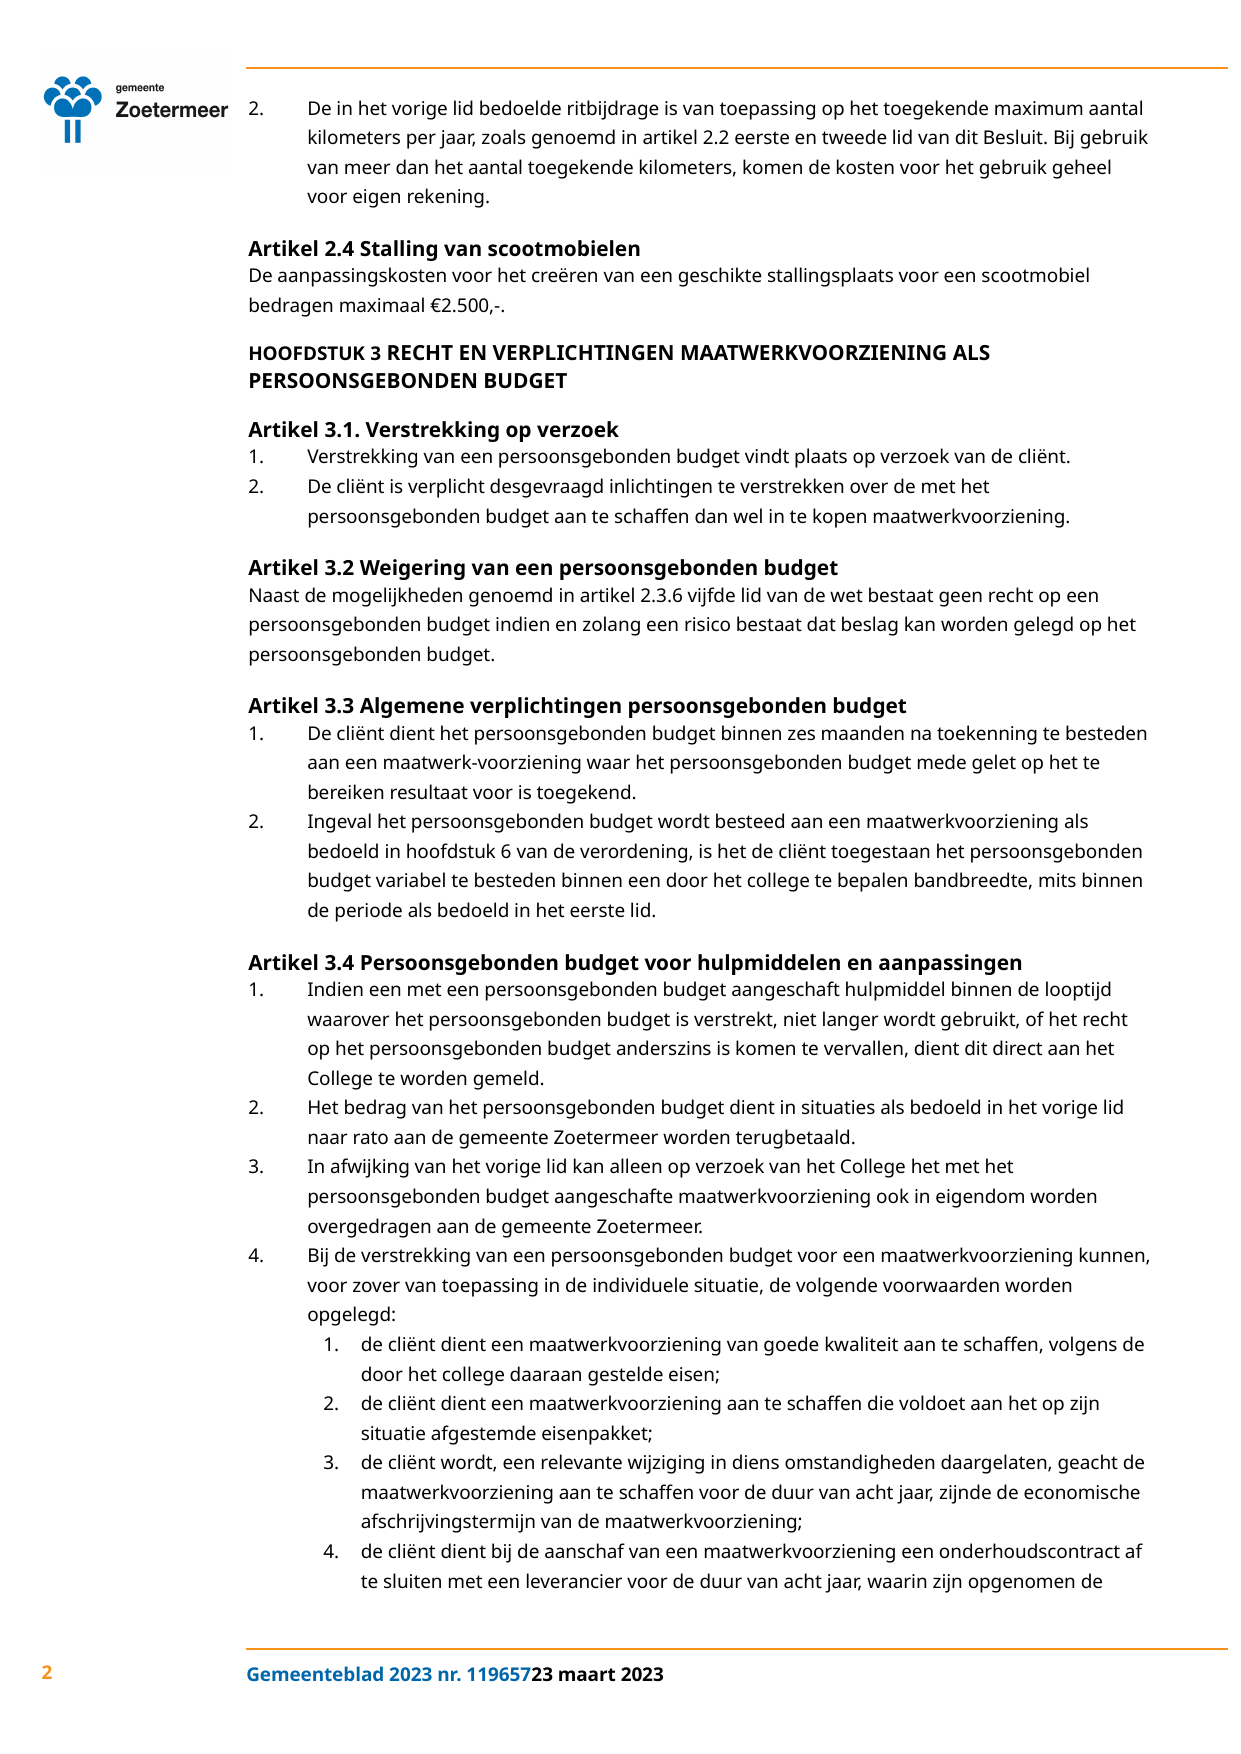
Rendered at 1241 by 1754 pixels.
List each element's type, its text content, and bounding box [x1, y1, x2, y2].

list De cliënt is verplicht desgevraagd inlichtingen te verstrekken over de met het persoonsgebonden budget aan te schaffen dan wel in te kopen maatwerkvoorziening. [248, 473, 1152, 529]
text Artikel 3.2 Weigering van een persoonsgebonden budget [248, 553, 1152, 582]
text Artikel 2.4 Stalling van scootmobielen [248, 234, 1152, 262]
list Het bedrag van het persoonsgebonden budget dient in situaties als bedoeld in het vorige lid naar rato aan de gemeente Zoetermeer worden terugbetaald. [248, 1094, 1152, 1150]
text Artikel 3.4 Persoonsgebonden budget voor hulpmiddelen en aanpassingen [248, 948, 1152, 976]
list de cliënt dient bij de aanschaf van een maatwerkvoorziening een onderhoudscontract af te sluiten met een leverancier voor de duur van acht jaar, waarin zijn opgenomen de [323, 1538, 1152, 1593]
text De aanpassingskosten voor het creëren van een geschikte stallingsplaats voor een scootmobiel bedragen maximaal €2.500,-. [248, 262, 1152, 318]
text Naast de mogelijkheden genoemd in artikel 2.3.6 vijfde lid van de wet bestaat geen recht op een persoonsgebonden budget indien en zolang een risico bestaat dat beslag kan worden gelegd op het persoonsgebonden budget. [248, 582, 1152, 667]
list Verstrekking van een persoonsgebonden budget vindt plaats op verzoek van de cliënt. [248, 444, 1152, 469]
list de cliënt dient een maatwerkvoorziening aan te schaffen die voldoet aan het op zijn situatie afgestemde eisenpakket; [323, 1390, 1152, 1446]
list de cliënt wordt, een relevante wijziging in diens omstandigheden daargelaten, geacht de maatwerkvoorziening aan te schaffen voor de duur van acht jaar, zijnde de economische afschrijvingstermijn van de maatwerkvoorziening; [323, 1449, 1152, 1534]
list De in het vorige lid bedoelde ritbijdrage is van toepassing op het toegekende maximum aantal kilometers per jaar, zoals genoemd in artikel 2.2 eerste en tweede lid van dit Besluit. Bij gebruik van meer dan het aantal toegekende kilometers, komen de kosten voor het gebruik geheel voor eigen rekening. [248, 95, 1152, 209]
list In afwijking van het vorige lid kan alleen op verzoek van het College het met het persoonsgebonden budget aangeschafte maatwerkvoorziening ook in eigendom worden overgedragen aan de gemeente Zoetermeer. [248, 1154, 1152, 1238]
list De cliënt dient het persoonsgebonden budget binnen zes maanden na toekenning te besteden aan een maatwerk-voorziening waar het persoonsgebonden budget mede gelet op het te bereiken resultaat voor is toegekend. [248, 720, 1152, 805]
list Indien een met een persoonsgebonden budget aangeschaft hulpmiddel binnen de looptijd waarover het persoonsgebonden budget is verstrekt, niet langer wordt gebruikt, of het recht op het persoonsgebonden budget anderszins is komen te vervallen, dient dit direct aan het College te worden gemeld. [248, 976, 1152, 1091]
text Artikel 3.1. Verstrekking op verzoek [248, 415, 1152, 444]
text Artikel 3.3 Algemene verplichtingen persoonsgebonden budget [248, 691, 1152, 720]
list Ingeval het persoonsgebonden budget wordt besteed aan een maatwerkvoorziening als bedoeld in hoofdstuk 6 van de verordening, is het de cliënt toegestaan het persoonsgebonden budget variabel te besteden binnen een door het college te bepalen bandbreedte, mits binnen de periode als bedoeld in het eerste lid. [248, 808, 1152, 923]
list de cliënt dient een maatwerkvoorziening van goede kwaliteit aan te schaffen, volgens de door het college daaraan gestelde eisen; [323, 1331, 1152, 1386]
text HOOFDSTUK 3 RECHT EN VERPLICHTINGEN MAATWERKVOORZIENING ALS PERSOONSGEBONDEN BUDGET [248, 338, 1152, 394]
list Bij de verstrekking van een persoonsgebonden budget voor een maatwerkvoorziening kunnen, voor zover van toepassing in de individuele situatie, de volgende voorwaarden worden opgelegd: [248, 1242, 1152, 1327]
picture [41, 47, 231, 172]
